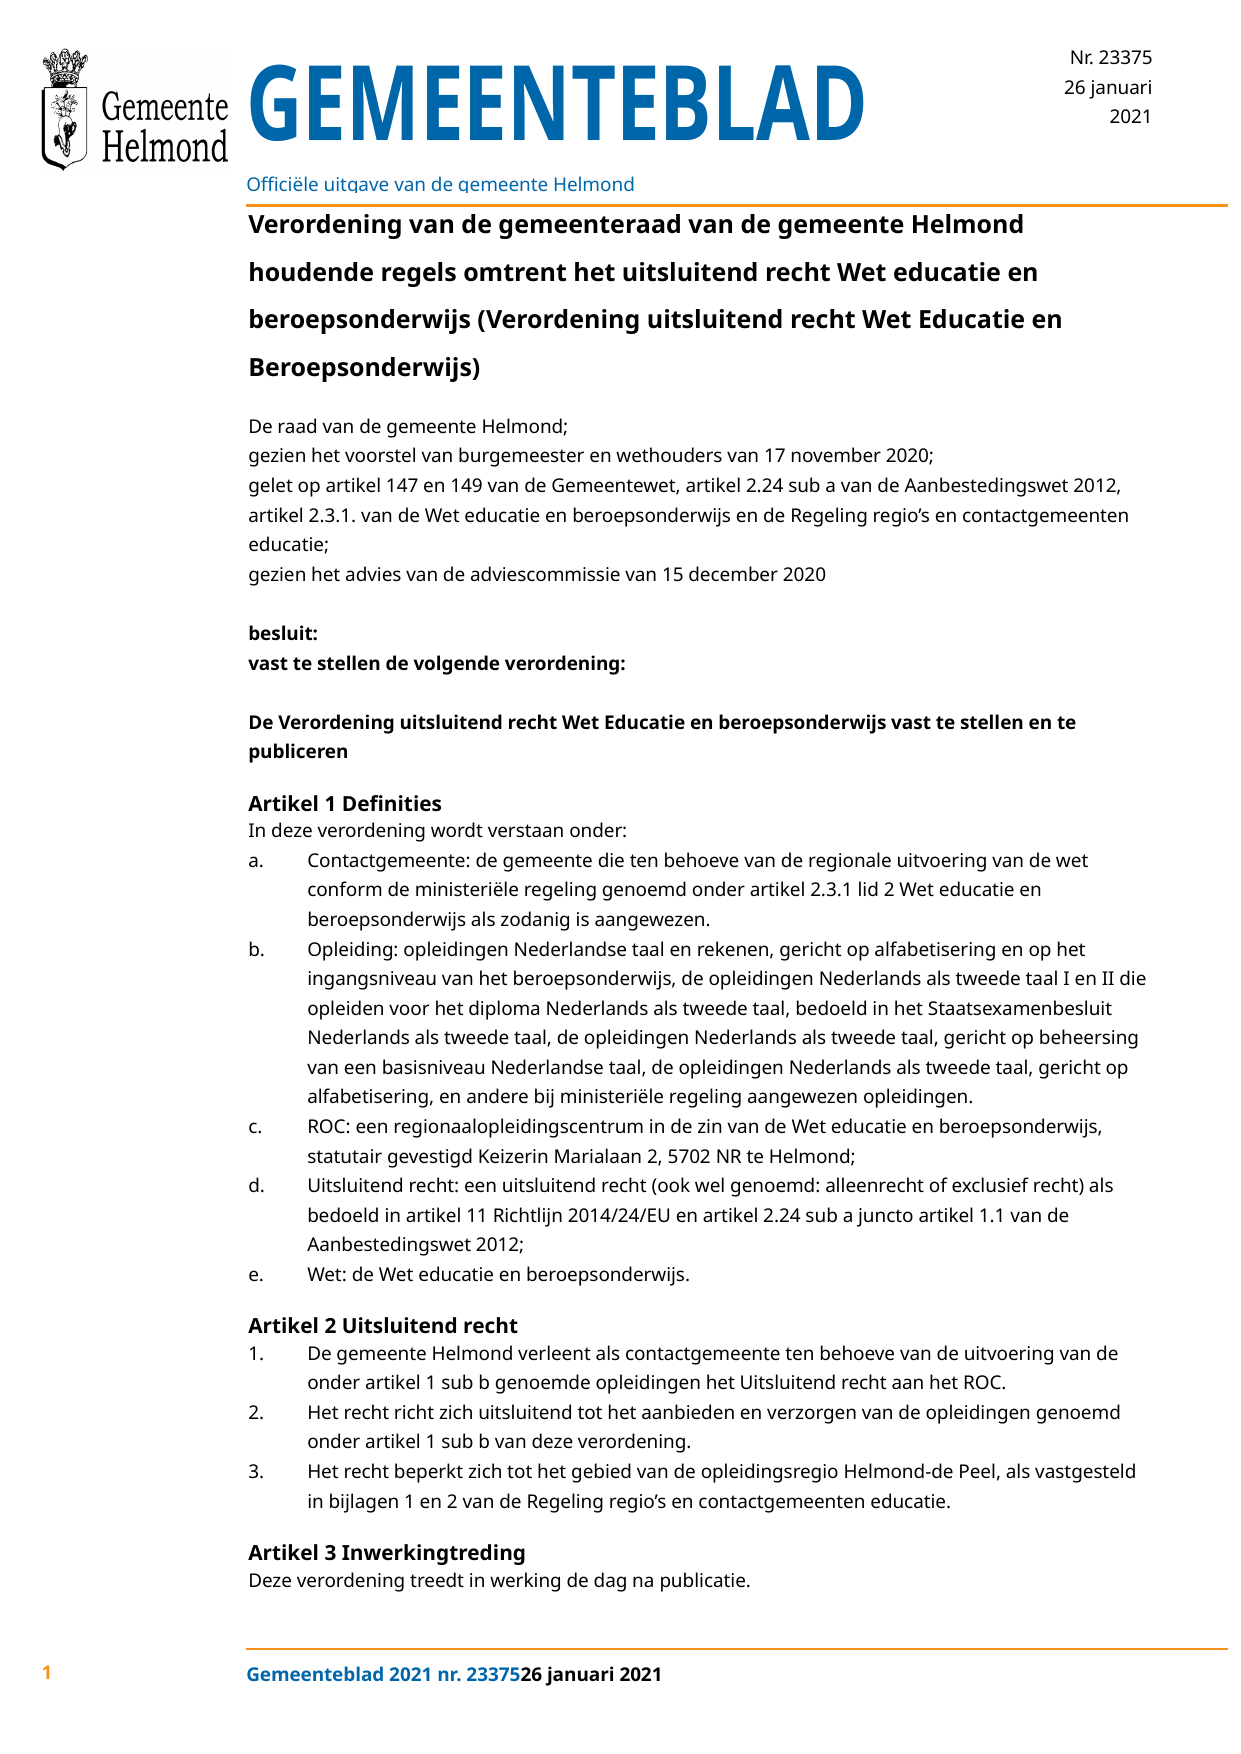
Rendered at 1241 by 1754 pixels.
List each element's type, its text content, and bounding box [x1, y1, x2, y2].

text gezien het advies van de adviescommissie van 15 december 2020 [248, 561, 1152, 587]
text Artikel 1 Definities [248, 789, 1152, 817]
list Het recht richt zich uitsluitend tot het aanbieden en verzorgen van de opleidingen genoemd onder artikel 1 sub b van deze verordening. [248, 1399, 1152, 1454]
list Uitsluitend recht: een uitsluitend recht (ook wel genoemd: alleenrecht of exclusief recht) als bedoeld in artikel 11 Richtlijn 2014/24/EU en artikel 2.24 sub a juncto artikel 1.1 van de Aanbestedingswet 2012; [248, 1172, 1152, 1257]
picture [41, 47, 231, 172]
text besluit: [248, 620, 1152, 646]
list Opleiding: opleidingen Nederlandse taal en rekenen, gericht op alfabetisering en op het ingangsniveau van het beroepsonderwijs, de opleidingen Nederlands als tweede taal I en II die opleiden voor het diploma Nederlands als tweede taal, bedoeld in het Staatsexamenbesluit Nederlands als tweede taal, de opleidingen Nederlands als tweede taal, gericht op beheersing van een basisniveau Nederlandse taal, de opleidingen Nederlands als tweede taal, gericht op alfabetisering, en andere bij ministeriële regeling aangewezen opleidingen. [248, 936, 1152, 1109]
list De gemeente Helmond verleent als contactgemeente ten behoeve van de uitvoering van de onder artikel 1 sub b genoemde opleidingen het Uitsluitend recht aan het ROC. [248, 1340, 1152, 1395]
text Verordening van de gemeenteraad van de gemeente Helmond houdende regels omtrent het uitsluitend recht Wet educatie en beroepsonderwijs (Verordening uitsluitend recht Wet Educatie en Beroepsonderwijs) [248, 207, 1152, 384]
list ROC: een regionaalopleidingscentrum in de zin van de Wet educatie en beroepsonderwijs, statutair gevestigd Keizerin Marialaan 2, 5702 NR te Helmond; [248, 1113, 1152, 1168]
text vast te stellen de volgende verordening: [248, 650, 1152, 676]
text Artikel 2 Uitsluitend recht [248, 1312, 1152, 1340]
text Deze verordening treedt in werking de dag na publicatie. [248, 1567, 1152, 1592]
text gezien het voorstel van burgemeester en wethouders van 17 november 2020; [248, 443, 1152, 468]
text Artikel 3 Inwerkingtreding [248, 1538, 1152, 1567]
list Wet: de Wet educatie en beroepsonderwijs. [248, 1261, 1152, 1287]
list Het recht beperkt zich tot het gebied van de opleidingsregio Helmond-de Peel, als vastgesteld in bijlagen 1 en 2 van de Regeling regio’s en contactgemeenten educatie. [248, 1458, 1152, 1514]
text De Verordening uitsluitend recht Wet Educatie en beroepsonderwijs vast te stellen en te publiceren [248, 709, 1152, 764]
list Contactgemeente: de gemeente die ten behoeve van de regionale uitvoering van de wet conform de ministeriële regeling genoemd onder artikel 2.3.1 lid 2 Wet educatie en beroepsonderwijs als zodanig is aangewezen. [248, 847, 1152, 932]
text De raad van de gemeente Helmond; [248, 413, 1152, 439]
text In deze verordening wordt verstaan onder: [248, 817, 1152, 843]
text gelet op artikel 147 en 149 van de Gemeentewet, artikel 2.24 sub a van de Aanbestedingswet 2012, artikel 2.3.1. van de Wet educatie en beroepsonderwijs en de Regeling regio’s en contactgemeenten educatie; [248, 472, 1152, 557]
